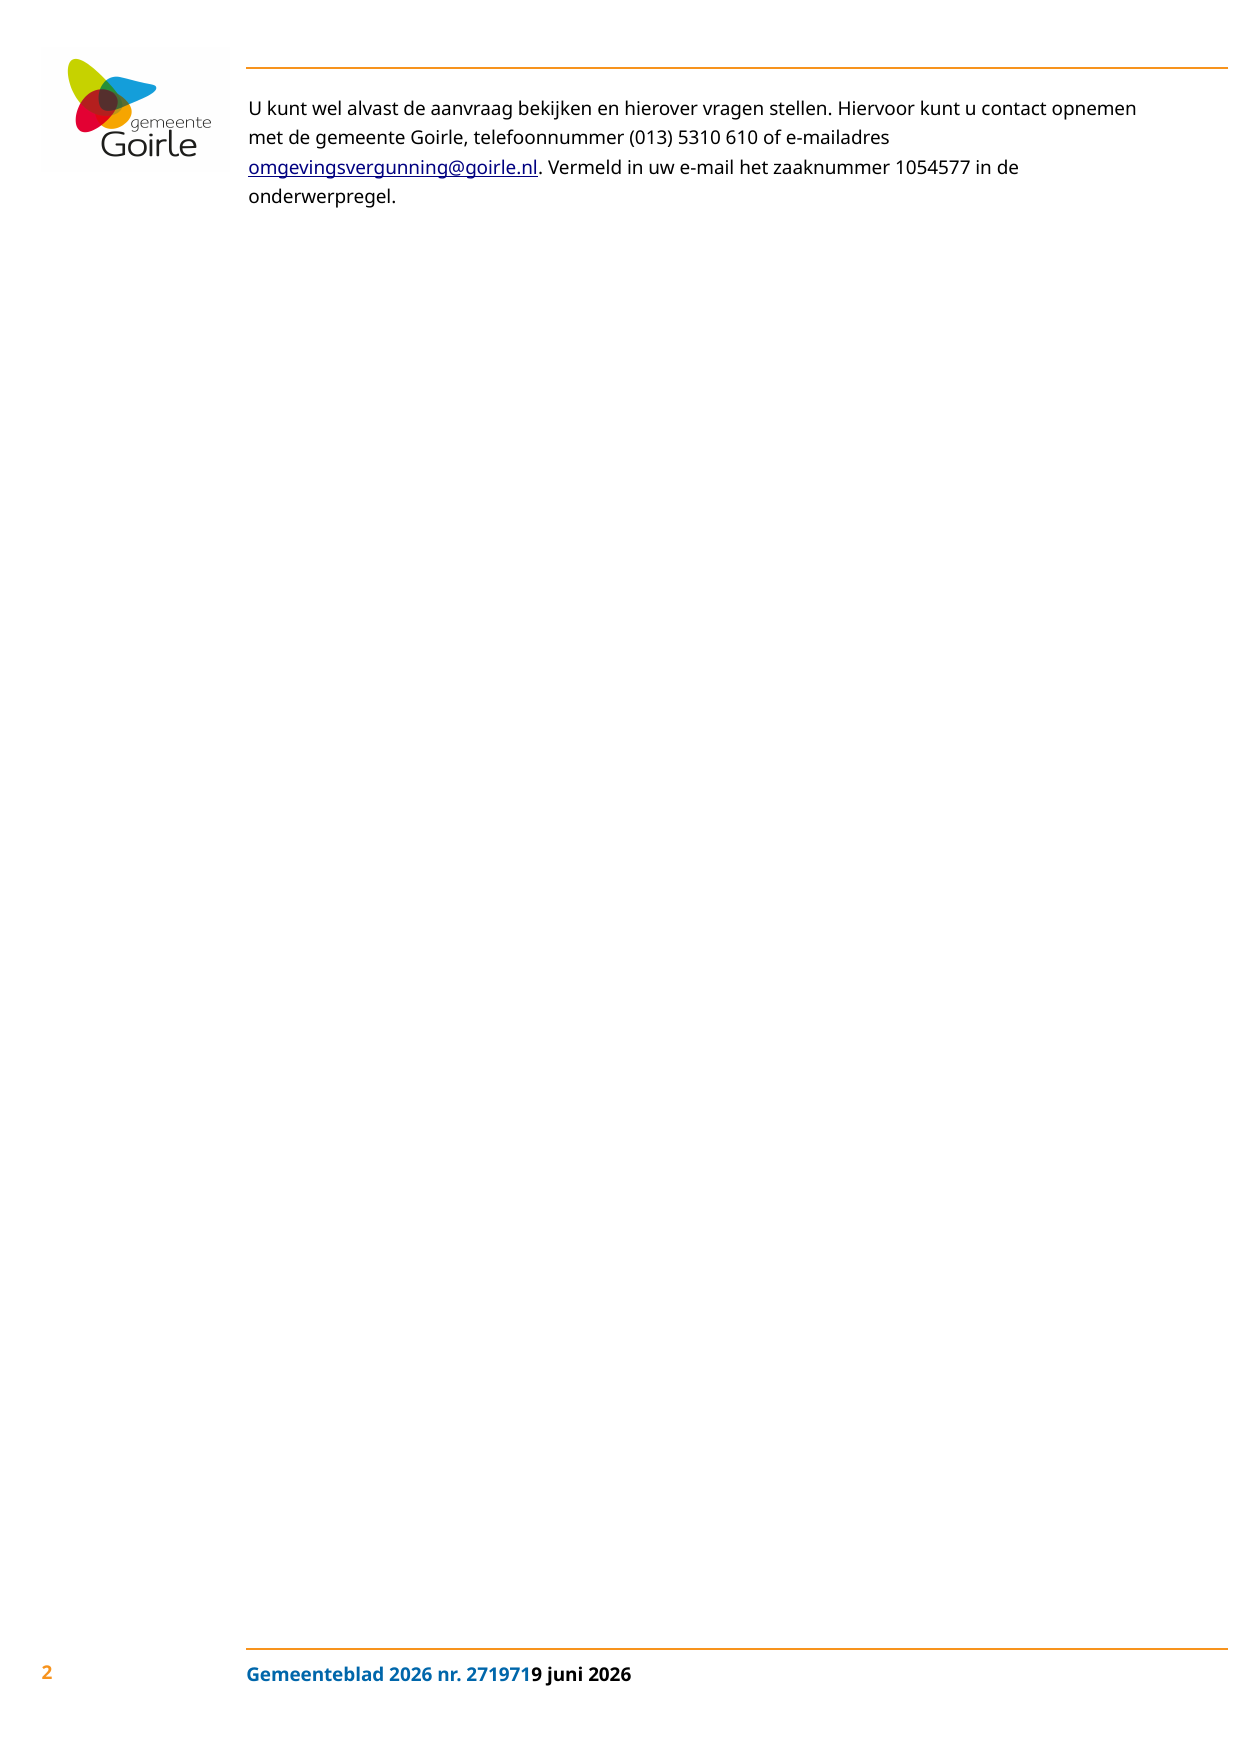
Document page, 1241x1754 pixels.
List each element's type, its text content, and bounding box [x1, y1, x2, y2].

picture [41, 47, 231, 172]
text U kunt wel alvast de aanvraag bekijken en hierover vragen stellen. Hiervoor kunt u contact opnemen met de gemeente Goirle, telefoonnummer (013) 5310 610 of e-mailadres omgevingsvergunning@goirle.nl. Vermeld in uw e-mail het zaaknummer 1054577 in de onderwerpregel. [248, 95, 1152, 209]
